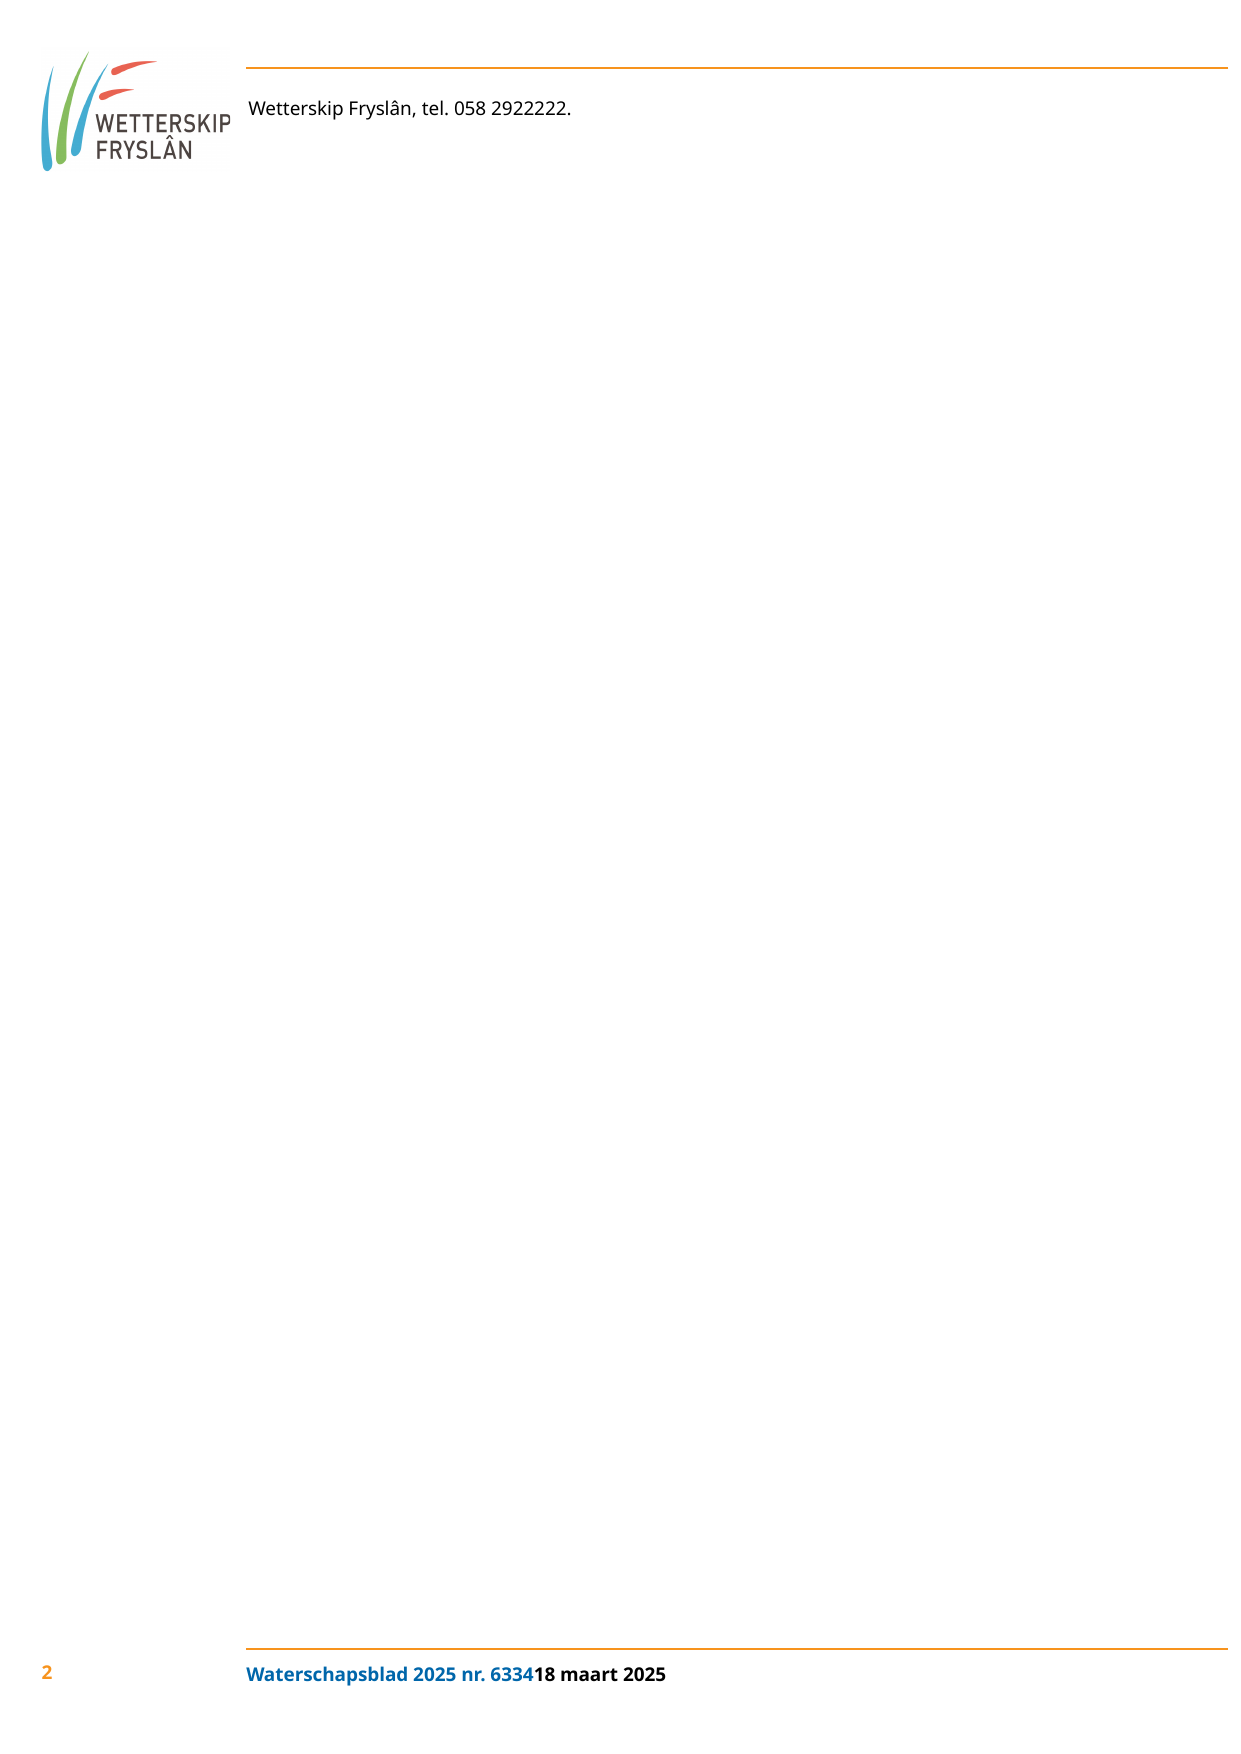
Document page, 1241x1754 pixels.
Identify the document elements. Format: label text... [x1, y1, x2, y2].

text Wetterskip Fryslân, tel. 058 2922222. [248, 95, 1152, 121]
picture [41, 47, 231, 172]
